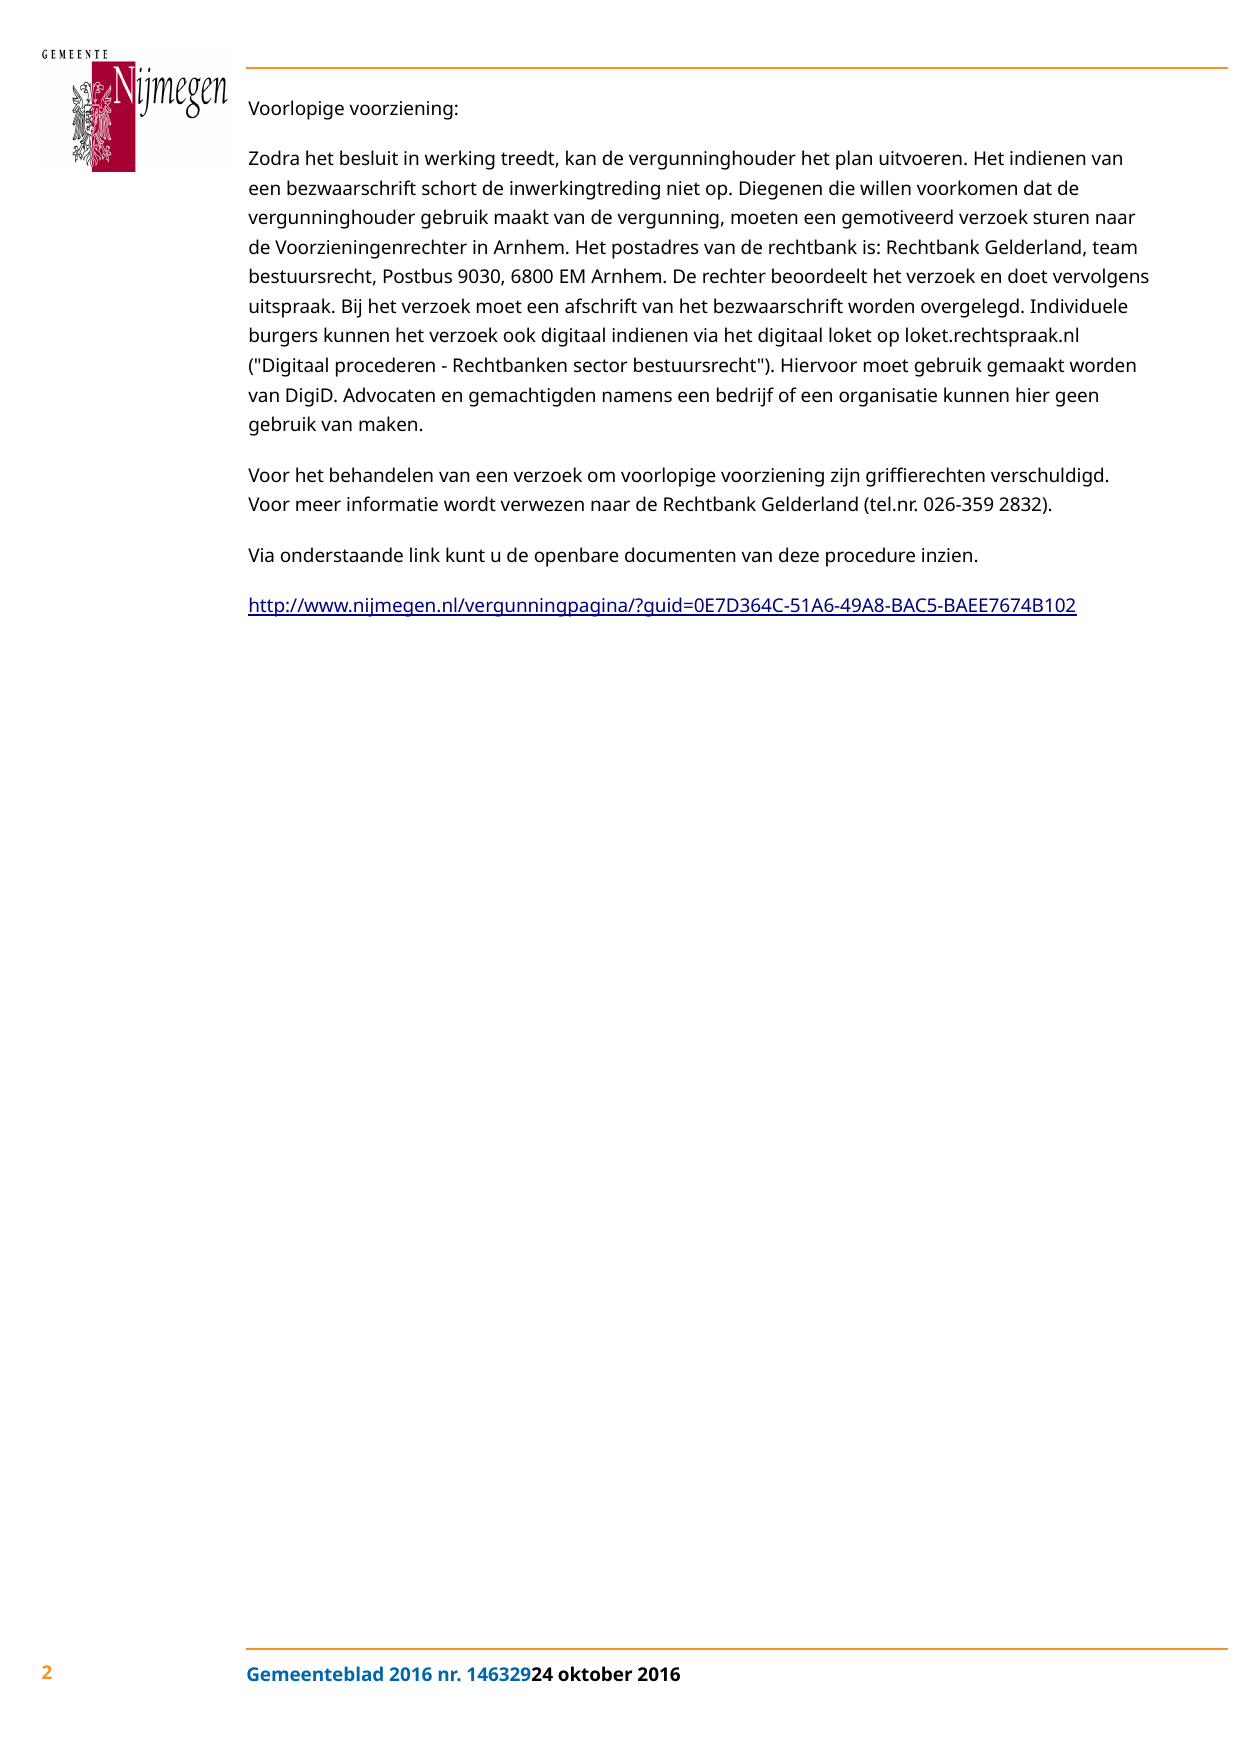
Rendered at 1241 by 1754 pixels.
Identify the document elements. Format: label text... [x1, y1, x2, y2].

text Voor het behandelen van een verzoek om voorlopige voorziening zijn griffierechten verschuldigd. Voor meer informatie wordt verwezen naar de Rechtbank Gelderland (tel.nr. 026-359 2832). [248, 462, 1152, 517]
text http://www.nijmegen.nl/vergunningpagina/?guid=0E7D364C-51A6-49A8-BAC5-BAEE7674B102 [248, 592, 1152, 618]
text Zodra het besluit in werking treedt, kan de vergunninghouder het plan uitvoeren. Het indienen van een bezwaarschrift schort de inwerkingtreding niet op. Diegenen die willen voorkomen dat de vergunninghouder gebruik maakt van de vergunning, moeten een gemotiveerd verzoek sturen naar de Voorzieningenrechter in Arnhem. Het postadres van de rechtbank is: Rechtbank Gelderland, team bestuursrecht, Postbus 9030, 6800 EM Arnhem. De rechter beoordeelt het verzoek en doet vervolgens uitspraak. Bij het verzoek moet een afschrift van het bezwaarschrift worden overgelegd. Individuele burgers kunnen het verzoek ook digitaal indienen via het digitaal loket op loket.rechtspraak.nl ("Digitaal procederen - Rechtbanken sector bestuursrecht"). Hiervoor moet gebruik gemaakt worden van DigiD. Advocaten en gemachtigden namens een bedrijf of een organisatie kunnen hier geen gebruik van maken. [248, 145, 1152, 437]
text Voorlopige voorziening: [248, 95, 1152, 121]
picture [41, 47, 231, 172]
text Via onderstaande link kunt u de openbare documenten van deze procedure inzien. [248, 542, 1152, 568]
